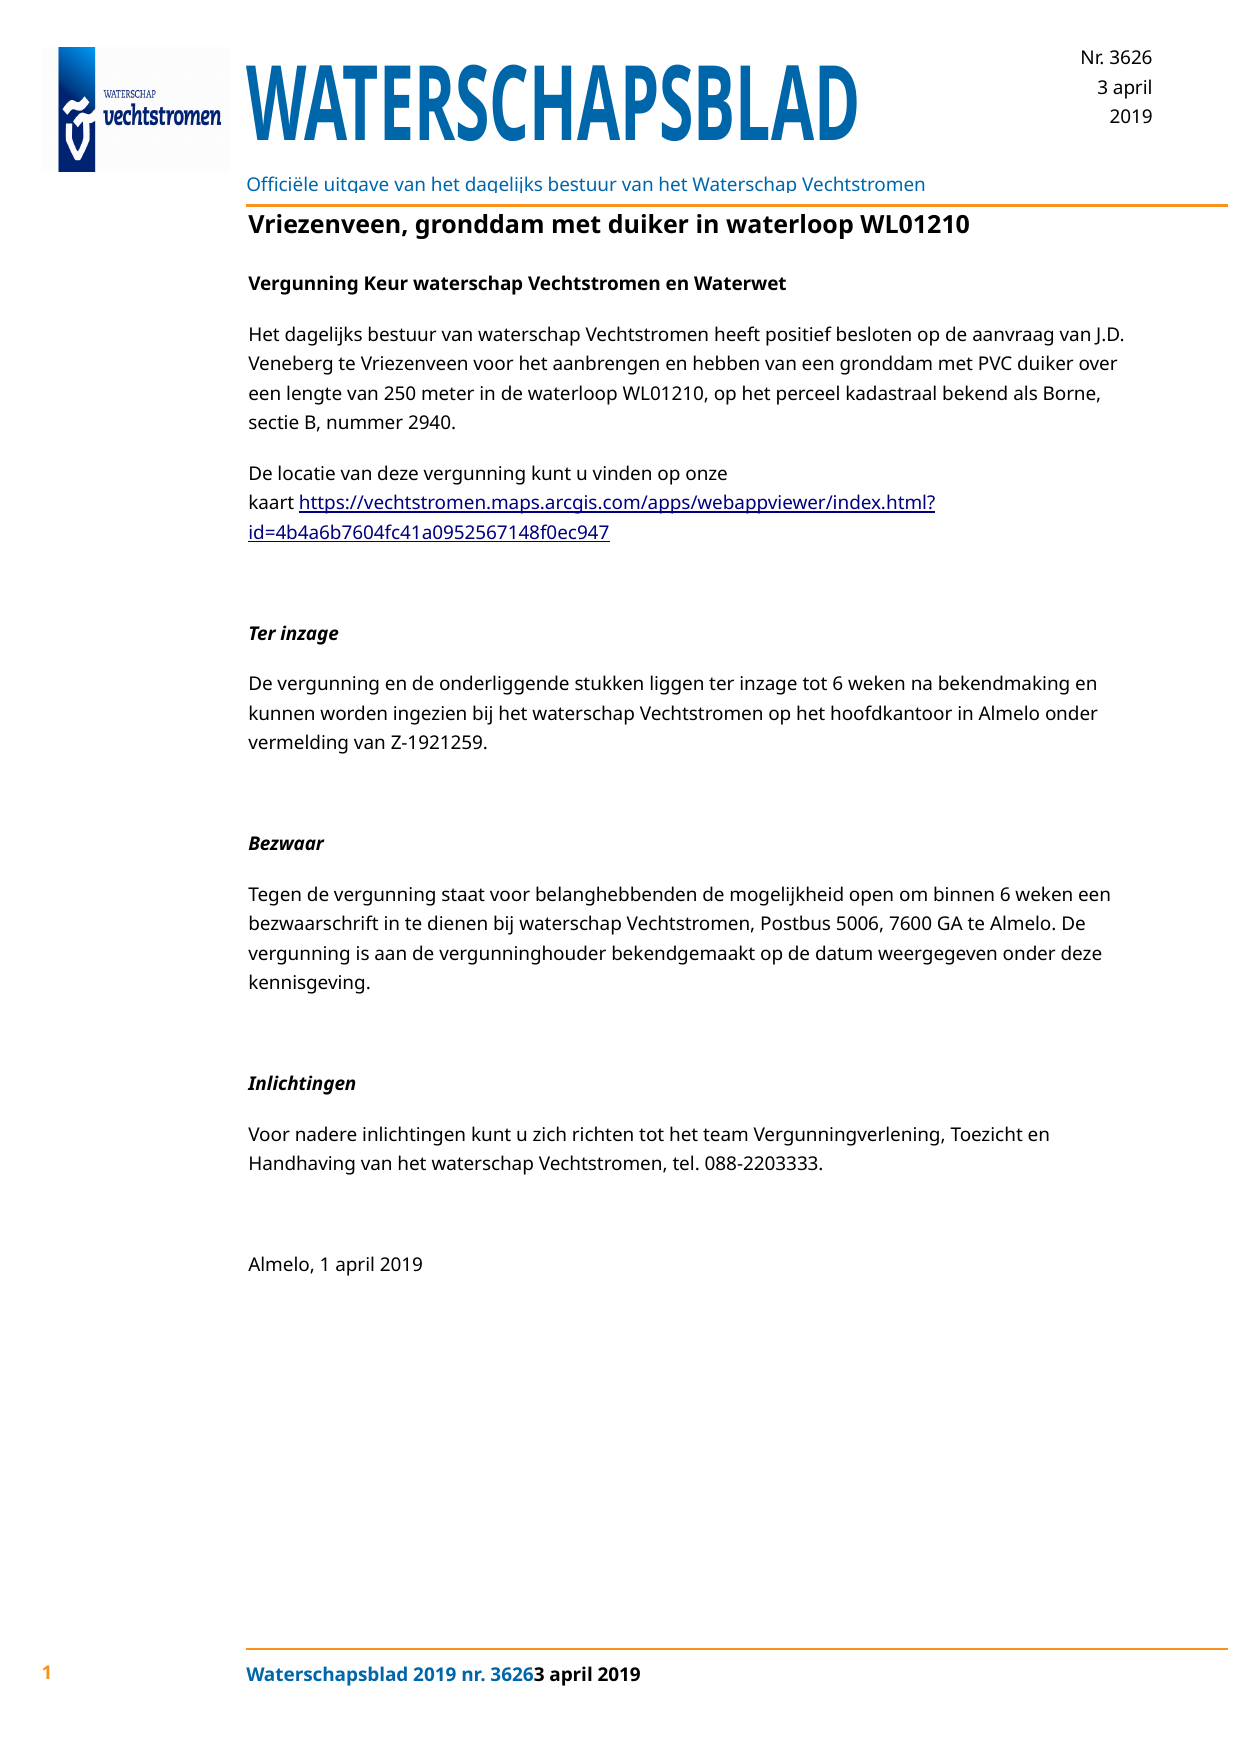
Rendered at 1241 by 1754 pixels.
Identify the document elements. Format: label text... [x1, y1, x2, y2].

text De locatie van deze vergunning kunt u vinden op onze kaart https://vechtstromen.maps.arcgis.com/apps/webappviewer/index.html?id=4b4a6b7604fc41a0952567148f0ec947 [248, 460, 1152, 545]
text Vriezenveen, gronddam met duiker in waterloop WL01210 [248, 207, 1152, 241]
text Inlichtingen [248, 1070, 1152, 1096]
text Almelo, 1 april 2019 [248, 1251, 1152, 1277]
text Voor nadere inlichtingen kunt u zich richten tot het team Vergunningverlening, Toezicht en Handhaving van het waterschap Vechtstromen, tel. 088-2203333. [248, 1121, 1152, 1176]
text Ter inzage [248, 620, 1152, 646]
text Vergunning Keur waterschap Vechtstromen en Waterwet [248, 270, 1152, 296]
text Tegen de vergunning staat voor belanghebbenden de mogelijkheid open om binnen 6 weken een bezwaarschrift in te dienen bij waterschap Vechtstromen, Postbus 5006, 7600 GA te Almelo. De vergunning is aan de vergunninghouder bekendgemaakt op de datum weergegeven onder deze kennisgeving. [248, 881, 1152, 995]
text De vergunning en de onderliggende stukken liggen ter inzage tot 6 weken na bekendmaking en kunnen worden ingezien bij het waterschap Vechtstromen op het hoofdkantoor in Almelo onder vermelding van Z-1921259. [248, 670, 1152, 755]
text Het dagelijks bestuur van waterschap Vechtstromen heeft positief besloten op de aanvraag van J.D. Veneberg te Vriezenveen voor het aanbrengen en hebben van een gronddam met PVC duiker over een lengte van 250 meter in de waterloop WL01210, op het perceel kadastraal bekend als Borne, sectie B, nummer 2940. [248, 321, 1152, 435]
text Bezwaar [248, 830, 1152, 856]
picture [41, 47, 231, 172]
